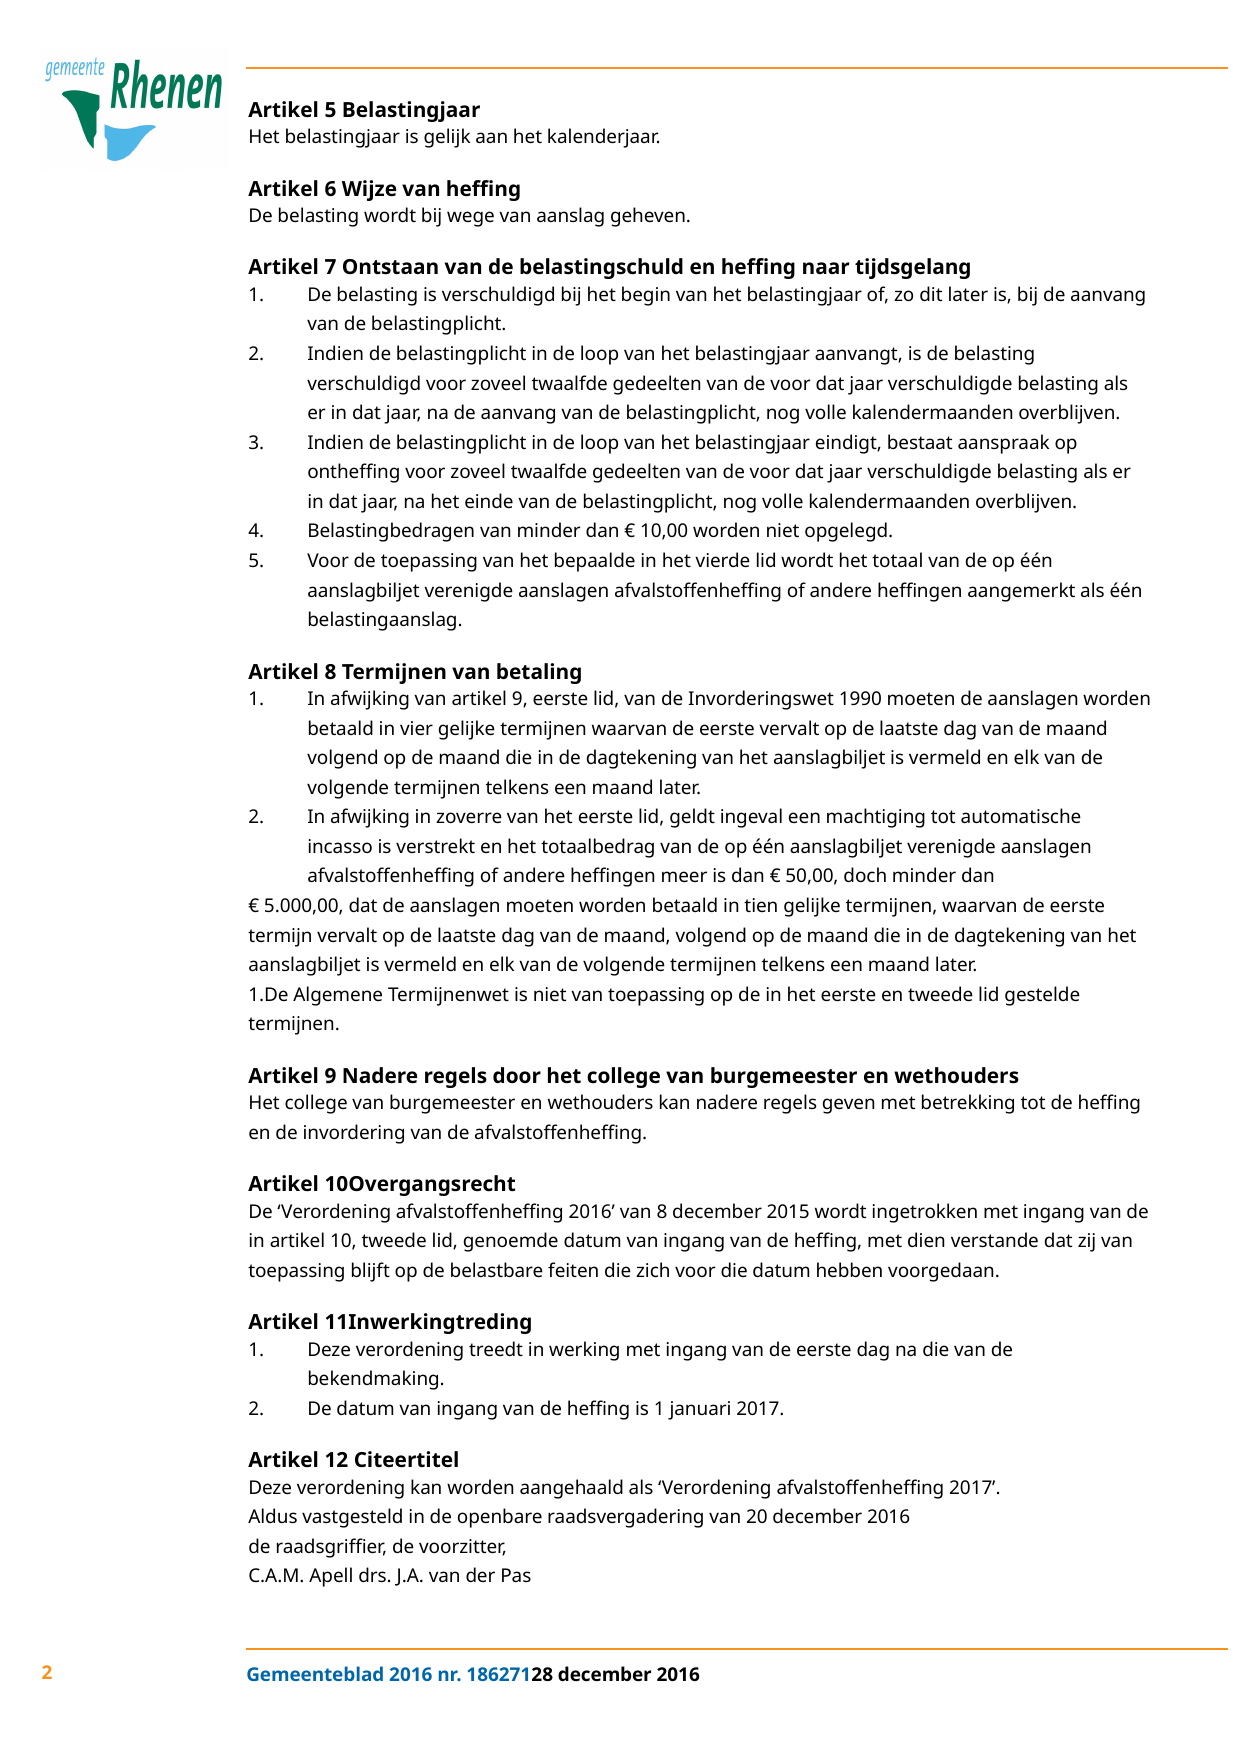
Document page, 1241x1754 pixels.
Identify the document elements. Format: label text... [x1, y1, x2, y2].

text Artikel 5 Belastingjaar [248, 95, 1152, 123]
picture [41, 47, 231, 172]
list Voor de toepassing van het bepaalde in het vierde lid wordt het totaal van de op één aanslagbiljet verenigde aanslagen afvalstoffenheffing of andere heffingen aangemerkt als één belastingaanslag. [248, 547, 1152, 632]
text Het belastingjaar is gelijk aan het kalenderjaar. [248, 123, 1152, 149]
list Indien de belastingplicht in de loop van het belastingjaar eindigt, bestaat aanspraak op ontheffing voor zoveel twaalfde gedeelten van de voor dat jaar verschuldigde belasting als er in dat jaar, na het einde van de belastingplicht, nog volle kalendermaanden overblijven. [248, 429, 1152, 514]
text C.A.M. Apell drs. J.A. van der Pas [248, 1563, 1152, 1588]
text Artikel 10Overgangsrecht [248, 1169, 1152, 1198]
text € 5.000,00, dat de aanslagen moeten worden betaald in tien gelijke termijnen, waarvan de eerste termijn vervalt op de laatste dag van de maand, volgend op de maand die in de dagtekening van het aanslagbiljet is vermeld en elk van de volgende termijnen telkens een maand later. [248, 892, 1152, 977]
text de raadsgriffier, de voorzitter, [248, 1533, 1152, 1559]
text Artikel 8 Termijnen van betaling [248, 657, 1152, 685]
list In afwijking van artikel 9, eerste lid, van de Invorderingswet 1990 moeten de aanslagen worden betaald in vier gelijke termijnen waarvan de eerste vervalt op de laatste dag van de maand volgend op de maand die in de dagtekening van het aanslagbiljet is vermeld en elk van de volgende termijnen telkens een maand later. [248, 685, 1152, 800]
text 1.De Algemene Termijnenwet is niet van toepassing op de in het eerste en tweede lid gestelde termijnen. [248, 981, 1152, 1036]
text De belasting wordt bij wege van aanslag geheven. [248, 202, 1152, 228]
text Artikel 6 Wijze van heffing [248, 174, 1152, 202]
text Artikel 7 Ontstaan van de belastingschuld en heffing naar tijdsgelang [248, 252, 1152, 281]
list Deze verordening treedt in werking met ingang van de eerste dag na die van de bekendmaking. [248, 1336, 1152, 1391]
text Artikel 11Inwerkingtreding [248, 1307, 1152, 1336]
text Deze verordening kan worden aangehaald als ‘Verordening afvalstoffenheffing 2017’. [248, 1474, 1152, 1500]
text Artikel 12 Citeertitel [248, 1446, 1152, 1474]
list De belasting is verschuldigd bij het begin van het belastingjaar of, zo dit later is, bij de aanvang van de belastingplicht. [248, 281, 1152, 336]
text De ‘Verordening afvalstoffenheffing 2016’ van 8 december 2015 wordt ingetrokken met ingang van de in artikel 10, tweede lid, genoemde datum van ingang van de heffing, met dien verstande dat zij van toepassing blijft op de belastbare feiten die zich voor die datum hebben voorgedaan. [248, 1198, 1152, 1283]
list Belastingbedragen van minder dan € 10,00 worden niet opgelegd. [248, 518, 1152, 543]
text Aldus vastgesteld in de openbare raadsvergadering van 20 december 2016 [248, 1503, 1152, 1529]
text Artikel 9 Nadere regels door het college van burgemeester en wethouders [248, 1061, 1152, 1089]
list In afwijking in zoverre van het eerste lid, geldt ingeval een machtiging tot automatische incasso is verstrekt en het totaalbedrag van de op één aanslagbiljet verenigde aanslagen afvalstoffenheffing of andere heffingen meer is dan € 50,00, doch minder dan [248, 803, 1152, 888]
text Het college van burgemeester en wethouders kan nadere regels geven met betrekking tot de heffing en de invordering van de afvalstoffenheffing. [248, 1089, 1152, 1145]
list Indien de belastingplicht in de loop van het belastingjaar aanvangt, is de belasting verschuldigd voor zoveel twaalfde gedeelten van de voor dat jaar verschuldigde belasting als er in dat jaar, na de aanvang van de belastingplicht, nog volle kalendermaanden overblijven. [248, 340, 1152, 425]
list De datum van ingang van de heffing is 1 januari 2017. [248, 1395, 1152, 1421]
